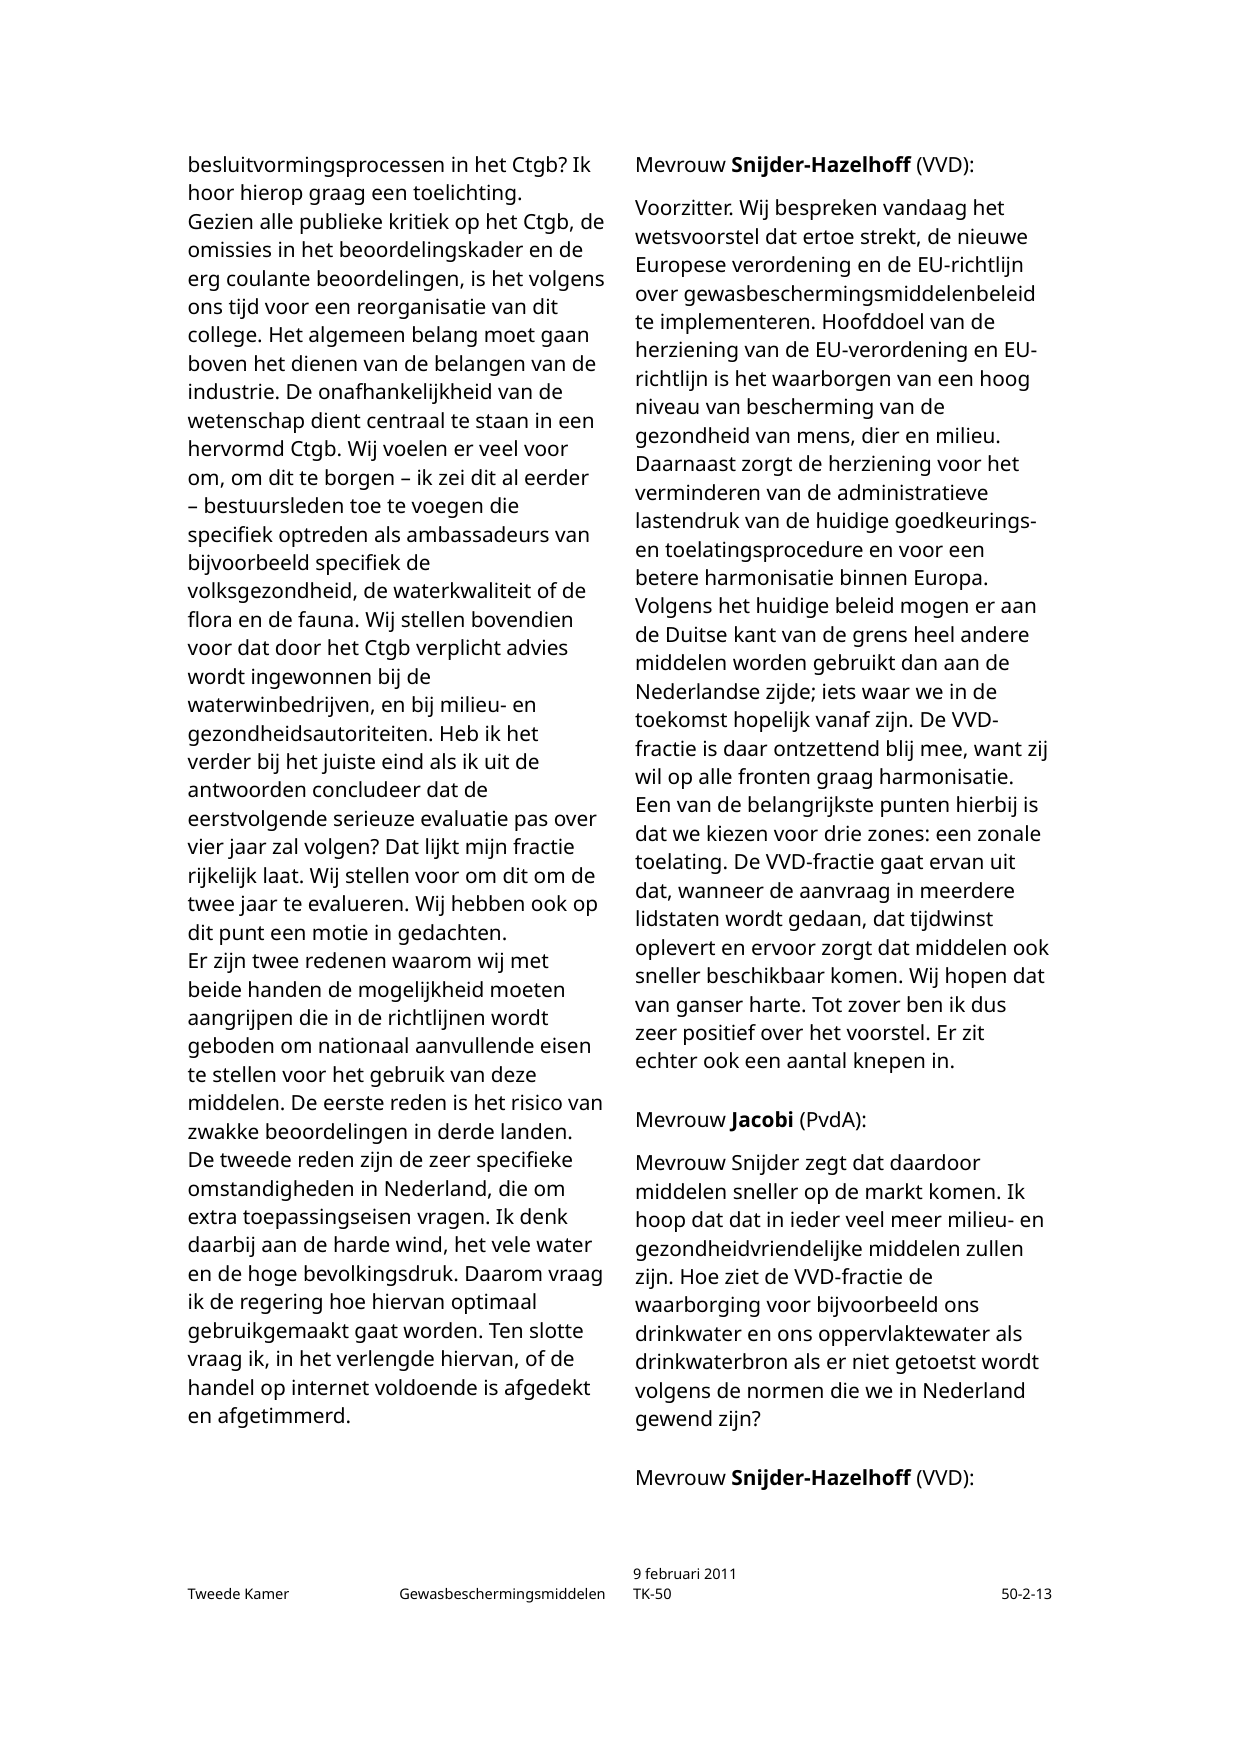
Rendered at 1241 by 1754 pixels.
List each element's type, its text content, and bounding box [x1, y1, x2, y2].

text  [187, 1460, 605, 1488]
text Mevrouw Jacobi (PvdA): [635, 1105, 1053, 1133]
text Mevrouw Snijder-Hazelhoff (VVD): [635, 150, 1053, 178]
text Een van de belangrijkste punten hierbij is dat we kiezen voor drie zones: een zonale toelating. De VVD-fractie gaat ervan uit dat, wanneer de aanvraag in meerdere lidstaten wordt gedaan, dat tijdwinst oplevert en ervoor zorgt dat middelen ook sneller beschikbaar komen. Wij hopen dat van ganser harte. Tot zover ben ik dus zeer positief over het voorstel. Er zit echter ook een aantal knepen in. [635, 791, 1053, 1075]
text Er zijn twee redenen waarom wij met beide handen de mogelijkheid moeten aangrijpen die in de richtlijnen wordt geboden om nationaal aanvullende eisen te stellen voor het gebruik van deze middelen. De eerste reden is het risico van zwakke beoordelingen in derde landen. De tweede reden zijn de zeer specifieke omstandigheden in Nederland, die om extra toepassingseisen vragen. Ik denk daarbij aan de harde wind, het vele water en de hoge bevolkingsdruk. Daarom vraag ik de regering hoe hiervan optimaal gebruikgemaakt gaat worden. Ten slotte vraag ik, in het verlengde hiervan, of de handel op internet voldoende is afgedekt en afgetimmerd. [187, 946, 605, 1430]
text Mevrouw Snijder zegt dat daardoor middelen sneller op de markt komen. Ik hoop dat dat in ieder veel meer milieu- en gezondheidvriendelijke middelen zullen zijn. Hoe ziet de VVD-fractie de waarborging voor bijvoorbeeld ons drinkwater en ons oppervlaktewater als drinkwaterbron als er niet getoetst wordt volgens de normen die we in Nederland gewend zijn? [635, 1148, 1053, 1433]
text Gezien alle publieke kritiek op het Ctgb, de omissies in het beoordelingskader en de erg coulante beoordelingen, is het volgens ons tijd voor een reorganisatie van dit college. Het algemeen belang moet gaan boven het dienen van de belangen van de industrie. De onafhankelijkheid van de wetenschap dient centraal te staan in een hervormd Ctgb. Wij voelen er veel voor om, om dit te borgen – ik zei dit al eerder – bestuursleden toe te voegen die specifiek optreden als ambassadeurs van bijvoorbeeld specifiek de volksgezondheid, de waterkwaliteit of de flora en de fauna. Wij stellen bovendien voor dat door het Ctgb verplicht advies wordt ingewonnen bij de waterwinbedrijven, en bij milieu- en gezondheidsautoriteiten. Heb ik het verder bij het juiste eind als ik uit de antwoorden concludeer dat de eerstvolgende serieuze evaluatie pas over vier jaar zal volgen? Dat lijkt mijn fractie rijkelijk laat. Wij stellen voor om dit om de twee jaar te evalueren. Wij hebben ook op dit punt een motie in gedachten. [187, 207, 605, 946]
text besluitvormingsprocessen in het Ctgb? Ik hoor hierop graag een toelichting. [187, 150, 605, 207]
text Voorzitter. Wij bespreken vandaag het wetsvoorstel dat ertoe strekt, de nieuwe Europese verordening en de EU-richtlijn over gewasbeschermingsmiddelenbeleid te implementeren. Hoofddoel van de herziening van de EU-verordening en EU-richtlijn is het waarborgen van een hoog niveau van bescherming van de gezondheid van mens, dier en milieu. Daarnaast zorgt de herziening voor het verminderen van de administratieve lastendruk van de huidige goedkeurings- en toelatingsprocedure en voor een betere harmonisatie binnen Europa. Volgens het huidige beleid mogen er aan de Duitse kant van de grens heel andere middelen worden gebruikt dan aan de Nederlandse zijde; iets waar we in de toekomst hopelijk vanaf zijn. De VVD-fractie is daar ontzettend blij mee, want zij wil op alle fronten graag harmonisatie. [635, 193, 1053, 791]
text Mevrouw Snijder-Hazelhoff (VVD): [635, 1463, 1053, 1491]
